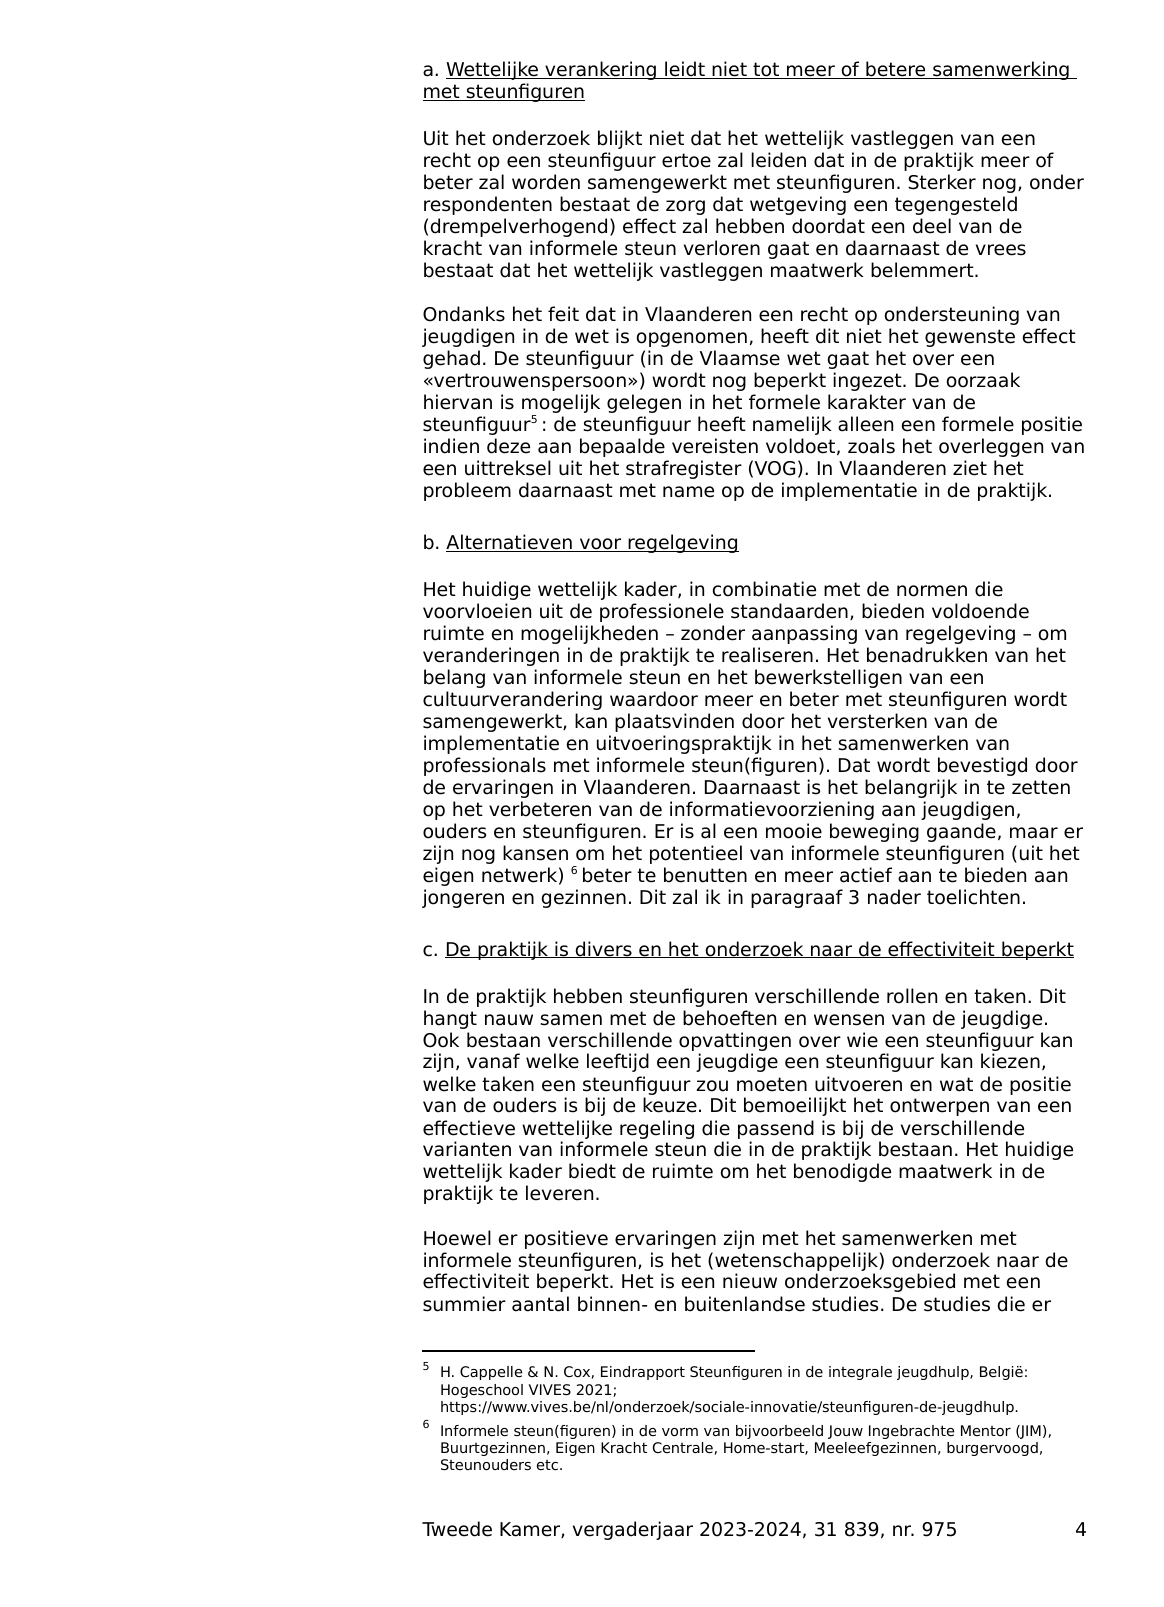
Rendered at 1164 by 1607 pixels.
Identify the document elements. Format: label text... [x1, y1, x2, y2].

text Uit het onderzoek blijkt niet dat het wettelijk vastleggen van een recht op een steunfiguur ertoe zal leiden dat in de praktijk meer of beter zal worden samengewerkt met steunfiguren. Sterker nog, onder respondenten bestaat de zorg dat wetgeving een tegengesteld (drempelverhogend) effect zal hebben doordat een deel van de kracht van informele steun verloren gaat en daarnaast de vrees bestaat dat het wettelijk vastleggen maatwerk belemmert. [422, 128, 1087, 282]
text Hoewel er positieve ervaringen zijn met het samenwerken met informele steunfiguren, is het (wetenschappelijk) onderzoek naar de effectiviteit beperkt. Het is een nieuw onderzoeksgebied met een summier aantal binnen- en buitenlandse studies. De studies die er [422, 1227, 1087, 1315]
text Het huidige wettelijk kader, in combinatie met de normen die voorvloeien uit de professionele standaarden, bieden voldoende ruimte en mogelijkheden – zonder aanpassing van regelgeving – om veranderingen in de praktijk te realiseren. Het benadrukken van het belang van informele steun en het bewerkstelligen van een cultuurverandering waardoor meer en beter met steunfiguren wordt samengewerkt, kan plaatsvinden door het versterken van de implementatie en uitvoeringspraktijk in het samenwerken van professionals met informele steun(figuren). Dat wordt bevestigd door de ervaringen in Vlaanderen. Daarnaast is het belangrijk in te zetten op het verbeteren van de informatievoorziening aan jeugdigen, ouders en steunfiguren. Er is al een mooie beweging gaande, maar er zijn nog kansen om het potentieel van informele steunfiguren (uit het eigen netwerk) beter te benutten en meer actief aan te bieden aan jongeren en gezinnen. Dit zal ik in paragraaf 3 nader toelichten. [422, 579, 1087, 908]
text Ondanks het feit dat in Vlaanderen een recht op ondersteuning van jeugdigen in de wet is opgenomen, heeft dit niet het gewenste effect gehad. De steunfiguur (in de Vlaamse wet gaat het over een «vertrouwenspersoon») wordt nog beperkt ingezet. De oorzaak hiervan is mogelijk gelegen in het formele karakter van de steunfiguur: de steunfiguur heeft namelijk alleen een formele positie indien deze aan bepaalde vereisten voldoet, zoals het overleggen van een uittreksel uit het strafregister (VOG). In Vlaanderen ziet het probleem daarnaast met name op de implementatie in de praktijk. [422, 304, 1087, 502]
subtitle a. Wettelijke verankering leidt niet tot meer of betere samenwerking met steunfiguren [422, 59, 1087, 103]
subtitle b. Alternatieven voor regelgeving [422, 532, 1087, 554]
text In de praktijk hebben steunfiguren verschillende rollen en taken. Dit hangt nauw samen met de behoeften en wensen van de jeugdige. Ook bestaan verschillende opvattingen over wie een steunfiguur kan zijn, vanaf welke leeftijd een jeugdige een steunfiguur kan kiezen, welke taken een steunfiguur zou moeten uitvoeren en wat de positie van de ouders is bij de keuze. Dit bemoeilijkt het ontwerpen van een effectieve wettelijke regeling die passend is bij de verschillende varianten van informele steun die in de praktijk bestaan. Het huidige wettelijk kader biedt de ruimte om het benodigde maatwerk in de praktijk te leveren. [422, 986, 1087, 1205]
subtitle c. De praktijk is divers en het onderzoek naar de effectiviteit beperkt [422, 938, 1087, 961]
text Informele steun(figuren) in de vorm van bijvoorbeeld Jouw Ingebrachte Mentor (JIM), Buurtgezinnen, Eigen Kracht Centrale, Home-start, Meeleefgezinnen, burgervoogd, Steunouders etc. [422, 1418, 1087, 1474]
text H. Cappelle & N. Cox, Eindrapport Steunfiguren in de integrale jeugdhulp, België: Hogeschool VIVES 2021; https://www.vives.be/nl/onderzoek/sociale-innovatie/steunfiguren-de-jeugdhulp. [422, 1360, 1087, 1416]
